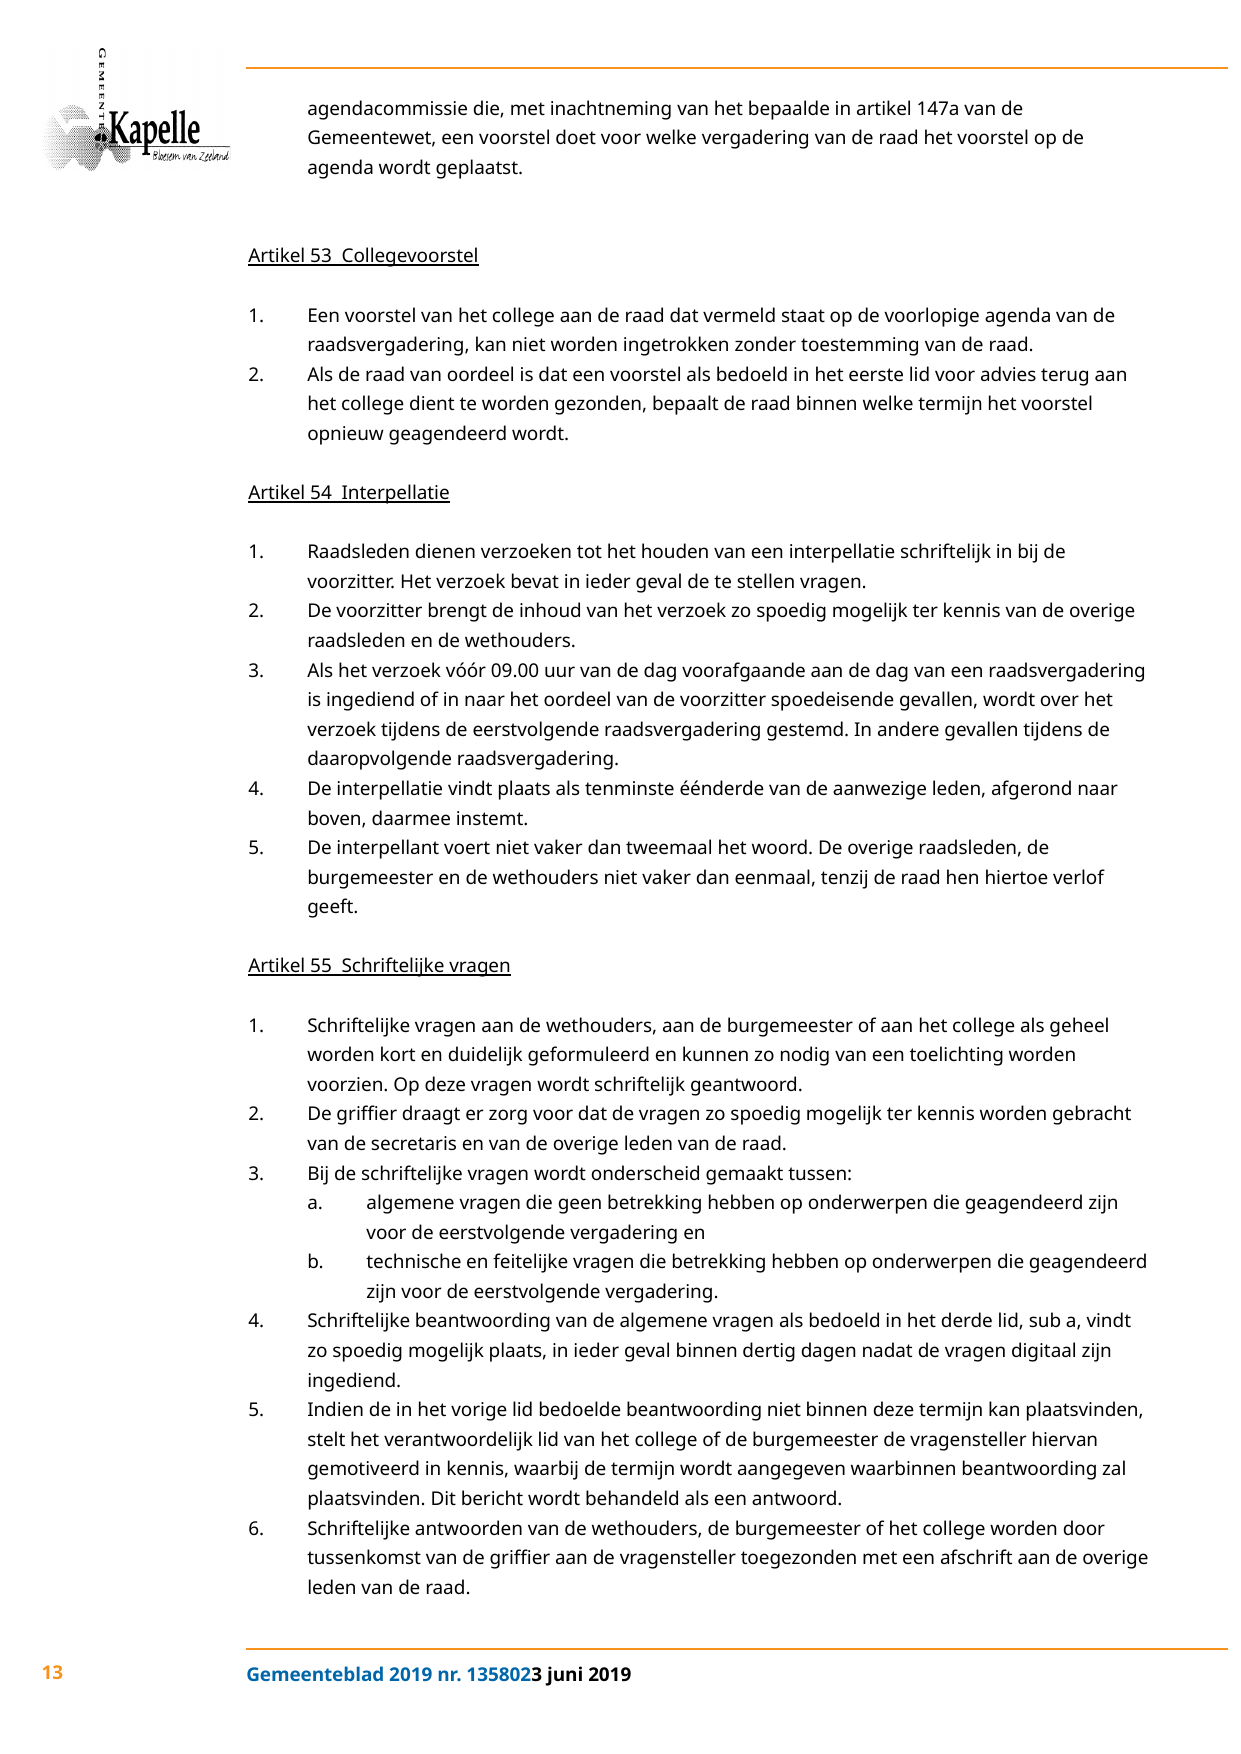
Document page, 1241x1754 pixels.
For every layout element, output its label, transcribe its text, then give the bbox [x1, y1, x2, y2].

list algemene vragen die geen betrekking hebben op onderwerpen die geagendeerd zijn voor de eerstvolgende vergadering en [307, 1189, 1152, 1245]
list De interpellant voert niet vaker dan tweemaal het woord. De overige raadsleden, de burgemeester en de wethouders niet vaker dan eenmaal, tenzij de raad hen hiertoe verlof geeft. [248, 834, 1152, 919]
list Als de raad van oordeel is dat een voorstel als bedoeld in het eerste lid voor advies terug aan het college dient te worden gezonden, bepaalt de raad binnen welke termijn het voorstel opnieuw geagendeerd wordt. [248, 361, 1152, 446]
list Schriftelijke beantwoording van de algemene vragen als bedoeld in het derde lid, sub a, vindt zo spoedig mogelijk plaats, in ieder geval binnen dertig dagen nadat de vragen digitaal zijn ingediend. [248, 1308, 1152, 1393]
text Artikel 54 Interpellatie [248, 479, 1152, 505]
list Als het verzoek vóór 09.00 uur van de dag voorafgaande aan de dag van een raadsvergadering is ingediend of in naar het oordeel van de voorzitter spoedeisende gevallen, wordt over het verzoek tijdens de eerstvolgende raadsvergadering gestemd. In andere gevallen tijdens de daaropvolgende raadsvergadering. [248, 657, 1152, 771]
list technische en feitelijke vragen die betrekking hebben op onderwerpen die geagendeerd zijn voor de eerstvolgende vergadering. [307, 1248, 1152, 1304]
list Schriftelijke vragen aan de wethouders, aan de burgemeester of aan het college als geheel worden kort en duidelijk geformuleerd en kunnen zo nodig van een toelichting worden voorzien. Op deze vragen wordt schriftelijk geantwoord. [248, 1012, 1152, 1097]
list Raadsleden dienen verzoeken tot het houden van een interpellatie schriftelijk in bij de voorzitter. Het verzoek bevat in ieder geval de te stellen vragen. [248, 538, 1152, 594]
list Een voorstel van het college aan de raad dat vermeld staat op de voorlopige agenda van de raadsvergadering, kan niet worden ingetrokken zonder toestemming van de raad. [248, 302, 1152, 357]
list Schriftelijke antwoorden van de wethouders, de burgemeester of het college worden door tussenkomst van de griffier aan de vragensteller toegezonden met een afschrift aan de overige leden van de raad. [248, 1515, 1152, 1600]
list De voorzitter brengt de inhoud van het verzoek zo spoedig mogelijk ter kennis van de overige raadsleden en de wethouders. [248, 598, 1152, 653]
list De griffier draagt er zorg voor dat de vragen zo spoedig mogelijk ter kennis worden gebracht van de secretaris en van de overige leden van de raad. [248, 1101, 1152, 1156]
list agendacommissie die, met inachtneming van het bepaalde in artikel 147a van de Gemeentewet, een voorstel doet voor welke vergadering van de raad het voorstel op de agenda wordt geplaatst. [248, 95, 1152, 180]
text Artikel 53 Collegevoorstel [248, 243, 1152, 268]
text Artikel 55 Schriftelijke vragen [248, 953, 1152, 978]
list Indien de in het vorige lid bedoelde beantwoording niet binnen deze termijn kan plaatsvinden, stelt het verantwoordelijk lid van het college of de burgemeester de vragensteller hiervan gemotiveerd in kennis, waarbij de termijn wordt aangegeven waarbinnen beantwoording zal plaatsvinden. Dit bericht wordt behandeld als een antwoord. [248, 1396, 1152, 1511]
list De interpellatie vindt plaats als tenminste éénderde van de aanwezige leden, afgerond naar boven, daarmee instemt. [248, 775, 1152, 831]
list Bij de schriftelijke vragen wordt onderscheid gemaakt tussen: [248, 1160, 1152, 1186]
picture [41, 47, 231, 172]
